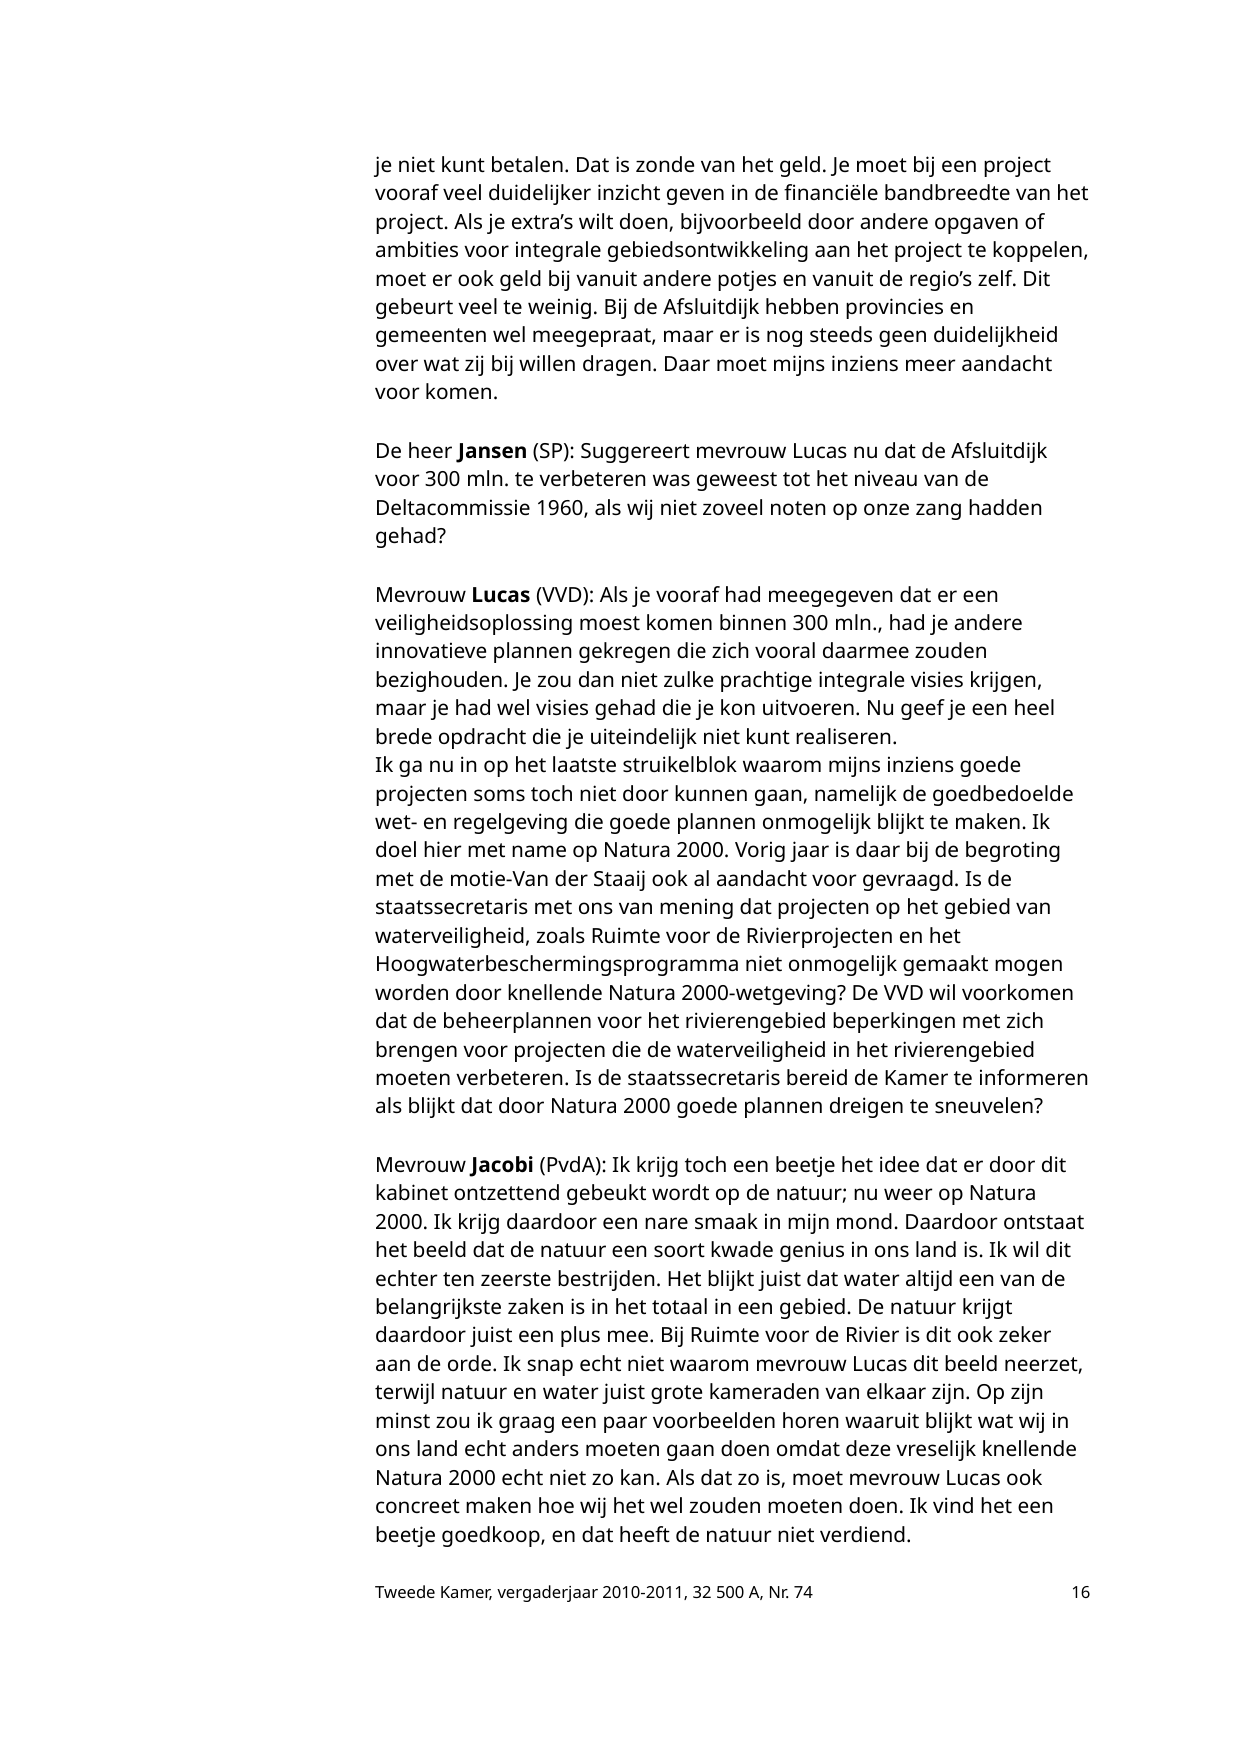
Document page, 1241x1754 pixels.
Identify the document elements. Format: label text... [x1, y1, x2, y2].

text je niet kunt betalen. Dat is zonde van het geld. Je moet bij een project vooraf veel duidelijker inzicht geven in de financiële bandbreedte van het project. Als je extra’s wilt doen, bijvoorbeeld door andere opgaven of ambities voor integrale gebiedsontwikkeling aan het project te koppelen, moet er ook geld bij vanuit andere potjes en vanuit de regio’s zelf. Dit gebeurt veel te weinig. Bij de Afsluitdijk hebben provincies en gemeenten wel meegepraat, maar er is nog steeds geen duidelijkheid over wat zij bij willen dragen. Daar moet mijns inziens meer aandacht voor komen. [375, 150, 1090, 406]
text Mevrouw Jacobi (PvdA): Ik krijg toch een beetje het idee dat er door dit kabinet ontzettend gebeukt wordt op de natuur; nu weer op Natura 2000. Ik krijg daardoor een nare smaak in mijn mond. Daardoor ontstaat het beeld dat de natuur een soort kwade genius in ons land is. Ik wil dit echter ten zeerste bestrijden. Het blijkt juist dat water altijd een van de belangrijkste zaken is in het totaal in een gebied. De natuur krijgt daardoor juist een plus mee. Bij Ruimte voor de Rivier is dit ook zeker aan de orde. Ik snap echt niet waarom mevrouw Lucas dit beeld neerzet, terwijl natuur en water juist grote kameraden van elkaar zijn. Op zijn minst zou ik graag een paar voorbeelden horen waaruit blijkt wat wij in ons land echt anders moeten gaan doen omdat deze vreselijk knellende Natura 2000 echt niet zo kan. Als dat zo is, moet mevrouw Lucas ook concreet maken hoe wij het wel zouden moeten doen. Ik vind het een beetje goedkoop, en dat heeft de natuur niet verdiend. [375, 1150, 1090, 1548]
text Mevrouw Lucas (VVD): Als je vooraf had meegegeven dat er een veiligheidsoplossing moest komen binnen 300 mln., had je andere innovatieve plannen gekregen die zich vooral daarmee zouden bezighouden. Je zou dan niet zulke prachtige integrale visies krijgen, maar je had wel visies gehad die je kon uitvoeren. Nu geef je een heel brede opdracht die je uiteindelijk niet kunt realiseren. [375, 580, 1090, 750]
text Ik ga nu in op het laatste struikelblok waarom mijns inziens goede projecten soms toch niet door kunnen gaan, namelijk de goedbedoelde wet- en regelgeving die goede plannen onmogelijk blijkt te maken. Ik doel hier met name op Natura 2000. Vorig jaar is daar bij de begroting met de motie-Van der Staaij ook al aandacht voor gevraagd. Is de staatssecretaris met ons van mening dat projecten op het gebied van waterveiligheid, zoals Ruimte voor de Rivierprojecten en het Hoogwaterbeschermingsprogramma niet onmogelijk gemaakt mogen worden door knellende Natura 2000-wetgeving? De VVD wil voorkomen dat de beheerplannen voor het rivierengebied beperkingen met zich brengen voor projecten die de waterveiligheid in het rivierengebied moeten verbeteren. Is de staatssecretaris bereid de Kamer te informeren als blijkt dat door Natura 2000 goede plannen dreigen te sneuvelen? [375, 750, 1090, 1120]
text De heer Jansen (SP): Suggereert mevrouw Lucas nu dat de Afsluitdijk voor 300 mln. te verbeteren was geweest tot het niveau van de Deltacommissie 1960, als wij niet zoveel noten op onze zang hadden gehad? [375, 436, 1090, 550]
